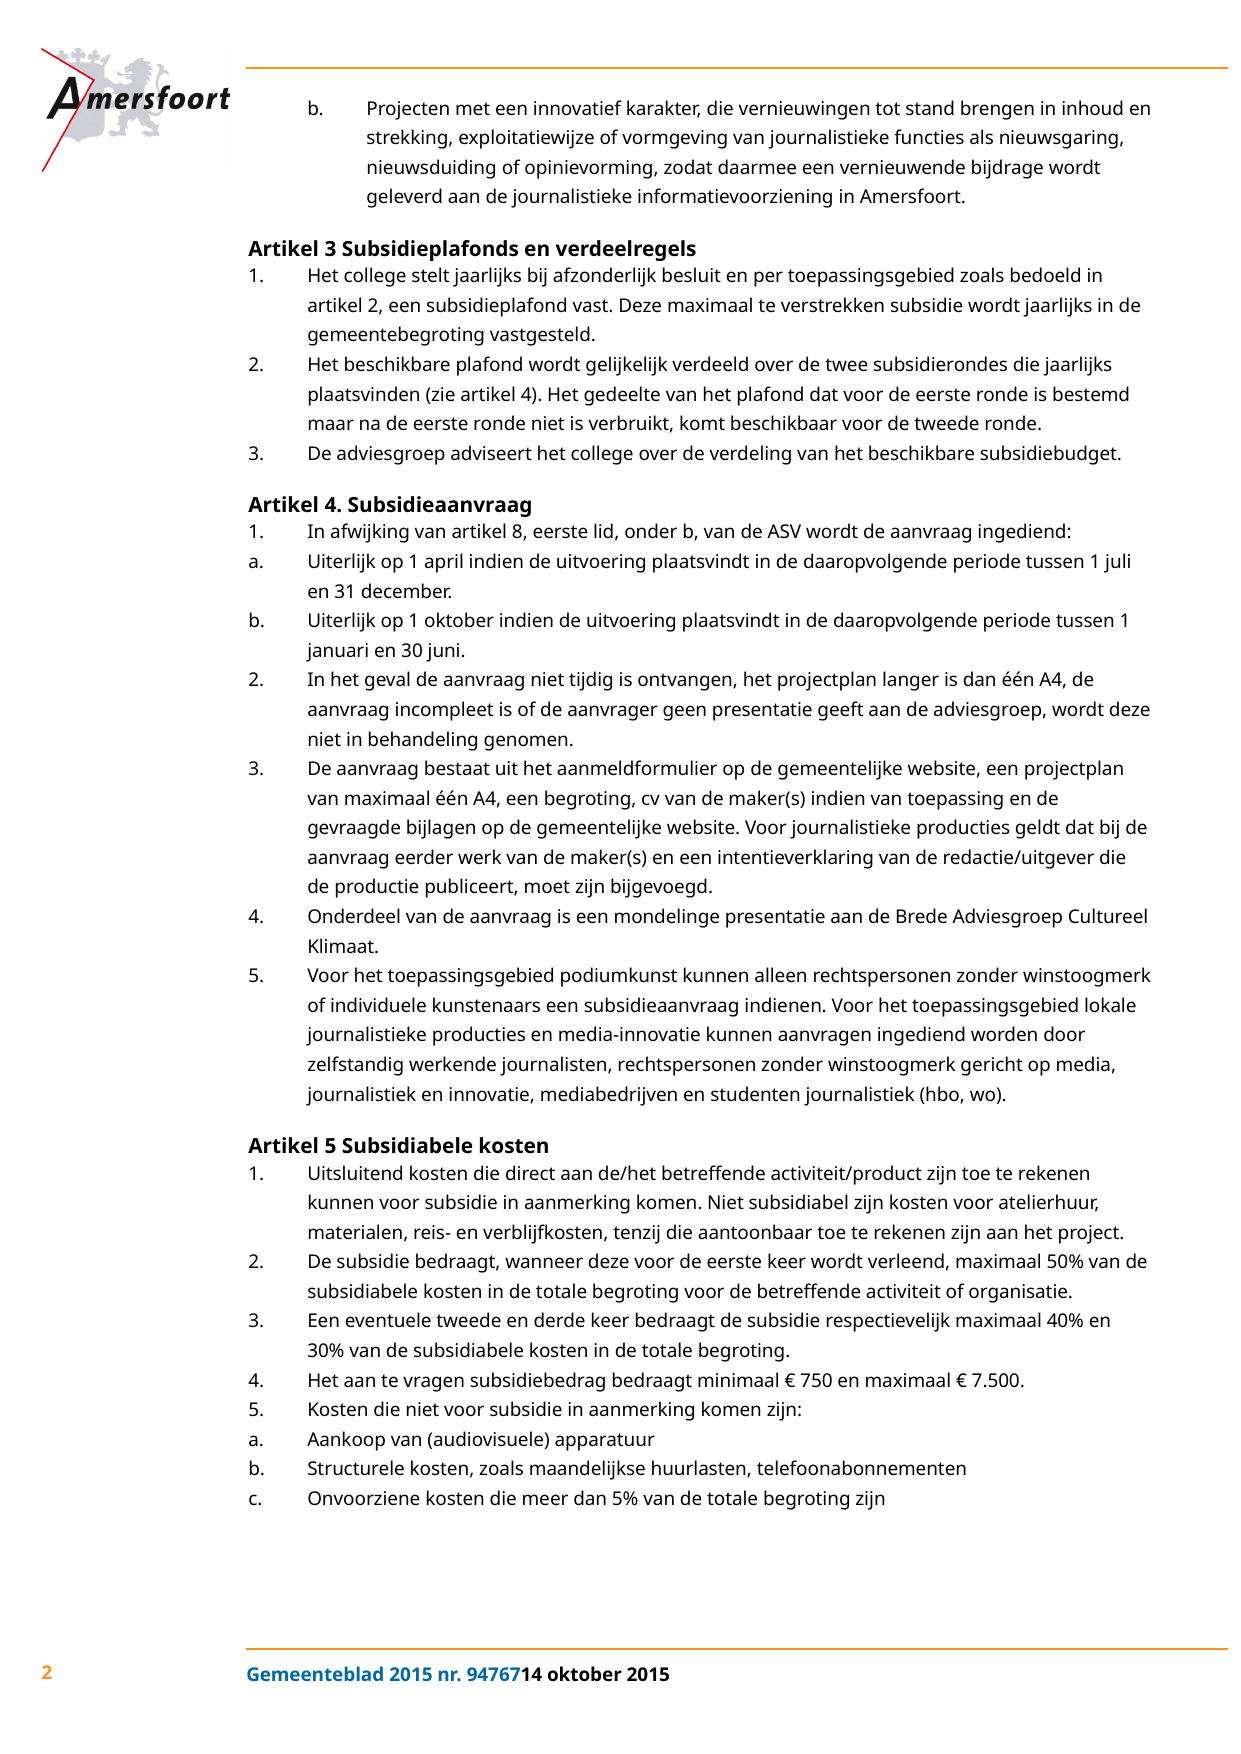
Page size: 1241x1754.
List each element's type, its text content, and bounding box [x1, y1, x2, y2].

list De adviesgroep adviseert het college over de verdeling van het beschikbare subsidiebudget. [248, 440, 1152, 466]
list Aankoop van (audiovisuele) apparatuur [248, 1426, 1152, 1452]
list Uiterlijk op 1 oktober indien de uitvoering plaatsvindt in de daaropvolgende periode tussen 1 januari en 30 juni. [248, 607, 1152, 663]
list In het geval de aanvraag niet tijdig is ontvangen, het projectplan langer is dan één A4, de aanvraag incompleet is of de aanvrager geen presentatie geeft aan de adviesgroep, wordt deze niet in behandeling genomen. [248, 667, 1152, 752]
list Voor het toepassingsgebied podiumkunst kunnen alleen rechtspersonen zonder winstoogmerk of individuele kunstenaars een subsidieaanvraag indienen. Voor het toepassingsgebied lokale journalistieke producties en media-innovatie kunnen aanvragen ingediend worden door zelfstandig werkende journalisten, rechtspersonen zonder winstoogmerk gericht op media, journalistiek en innovatie, mediabedrijven en studenten journalistiek (hbo, wo). [248, 962, 1152, 1107]
list Projecten met een innovatief karakter, die vernieuwingen tot stand brengen in inhoud en strekking, exploitatiewijze of vormgeving van journalistieke functies als nieuwsgaring, nieuwsduiding of opinievorming, zodat daarmee een vernieuwende bijdrage wordt geleverd aan de journalistieke informatievoorziening in Amersfoort. [307, 95, 1152, 209]
list Het aan te vragen subsidiebedrag bedraagt minimaal € 750 en maximaal € 7.500. [248, 1367, 1152, 1392]
list De aanvraag bestaat uit het aanmeldformulier op de gemeentelijke website, een projectplan van maximaal één A4, een begroting, cv van de maker(s) indien van toepassing en de gevraagde bijlagen op de gemeentelijke website. Voor journalistieke producties geldt dat bij de aanvraag eerder werk van de maker(s) en een intentieverklaring van de redactie/uitgever die de productie publiceert, moet zijn bijgevoegd. [248, 755, 1152, 899]
text Artikel 3 Subsidieplafonds en verdeelregels [248, 234, 1152, 262]
list Het college stelt jaarlijks bij afzonderlijk besluit en per toepassingsgebied zoals bedoeld in artikel 2, een subsidieplafond vast. Deze maximaal te verstrekken subsidie wordt jaarlijks in de gemeentebegroting vastgesteld. [248, 262, 1152, 347]
list De subsidie bedraagt, wanneer deze voor de eerste keer wordt verleend, maximaal 50% van de subsidiabele kosten in de totale begroting voor de betreffende activiteit of organisatie. [248, 1248, 1152, 1304]
text Artikel 4. Subsidieaanvraag [248, 490, 1152, 519]
list Onderdeel van de aanvraag is een mondelinge presentatie aan de Brede Adviesgroep Cultureel Klimaat. [248, 903, 1152, 959]
text Artikel 5 Subsidiabele kosten [248, 1131, 1152, 1160]
list In afwijking van artikel 8, eerste lid, onder b, van de ASV wordt de aanvraag ingediend: [248, 519, 1152, 544]
picture [41, 47, 231, 172]
list Uiterlijk op 1 april indien de uitvoering plaatsvindt in de daaropvolgende periode tussen 1 juli en 31 december. [248, 548, 1152, 604]
list Onvoorziene kosten die meer dan 5% van de totale begroting zijn [248, 1485, 1152, 1511]
list Structurele kosten, zoals maandelijkse huurlasten, telefoonabonnementen [248, 1456, 1152, 1481]
list Kosten die niet voor subsidie in aanmerking komen zijn: [248, 1396, 1152, 1422]
list Het beschikbare plafond wordt gelijkelijk verdeeld over de twee subsidierondes die jaarlijks plaatsvinden (zie artikel 4). Het gedeelte van het plafond dat voor de eerste ronde is bestemd maar na de eerste ronde niet is verbruikt, komt beschikbaar voor de tweede ronde. [248, 351, 1152, 436]
list Een eventuele tweede en derde keer bedraagt de subsidie respectievelijk maximaal 40% en 30% van de subsidiabele kosten in de totale begroting. [248, 1308, 1152, 1363]
list Uitsluitend kosten die direct aan de/het betreffende activiteit/product zijn toe te rekenen kunnen voor subsidie in aanmerking komen. Niet subsidiabel zijn kosten voor atelierhuur, materialen, reis- en verblijfkosten, tenzij die aantoonbaar toe te rekenen zijn aan het project. [248, 1160, 1152, 1244]
